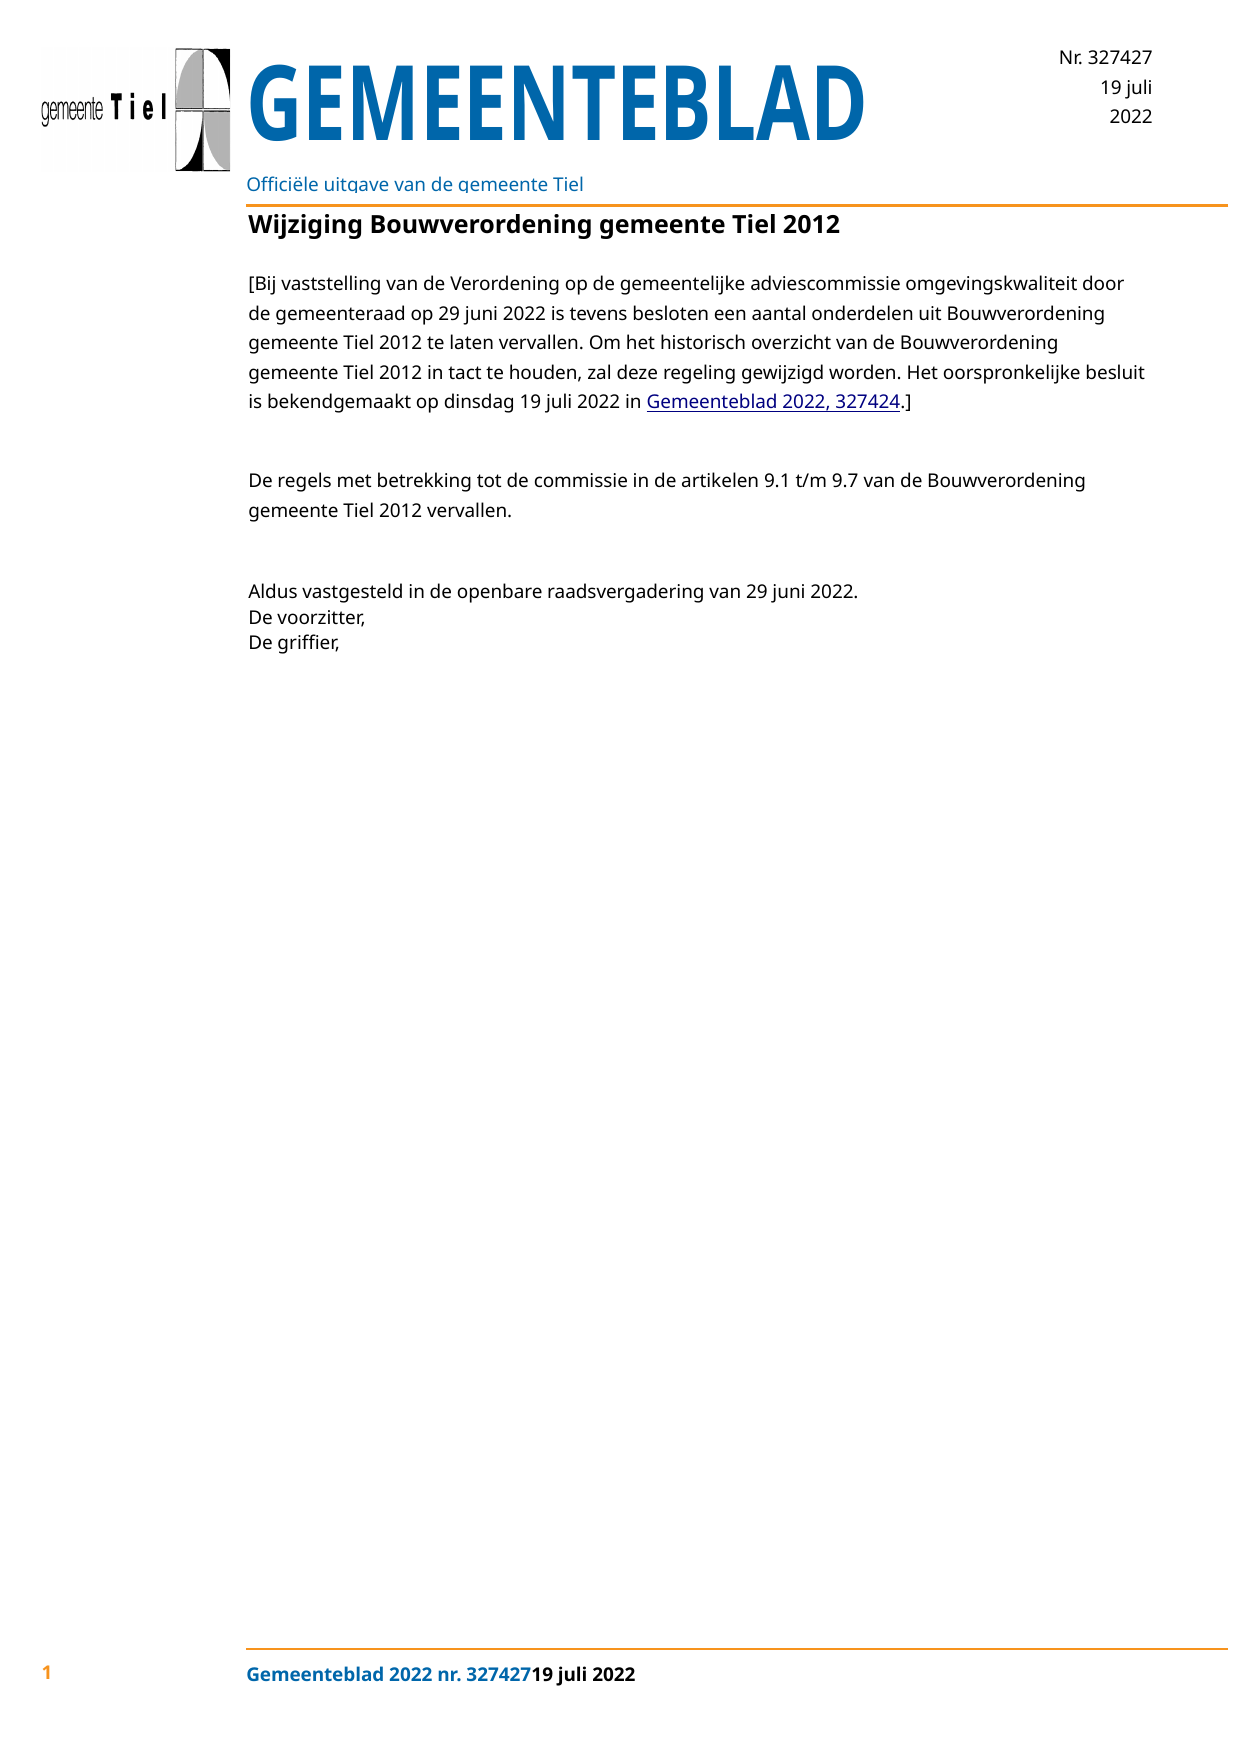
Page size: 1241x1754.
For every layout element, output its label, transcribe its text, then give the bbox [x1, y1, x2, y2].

text [Bij vaststelling van de Verordening op de gemeentelijke adviescommissie omgevingskwaliteit door de gemeenteraad op 29 juni 2022 is tevens besloten een aantal onderdelen uit Bouwverordening gemeente Tiel 2012 te laten vervallen. Om het historisch overzicht van de Bouwverordening gemeente Tiel 2012 in tact te houden, zal deze regeling gewijzigd worden. Het oorspronkelijke besluit is bekendgemaakt op dinsdag 19 juli 2022 in Gemeenteblad 2022, 327424.] [248, 270, 1152, 414]
text De voorzitter, [248, 604, 1152, 629]
text Wijziging Bouwverordening gemeente Tiel 2012 [248, 207, 1152, 241]
text De griffier, [248, 629, 1152, 655]
picture [41, 47, 231, 172]
text Aldus vastgesteld in de openbare raadsvergadering van 29 juni 2022. [248, 578, 1152, 604]
text De regels met betrekking tot de commissie in de artikelen 9.1 t/m 9.7 van de Bouwverordening gemeente Tiel 2012 vervallen. [248, 467, 1152, 523]
